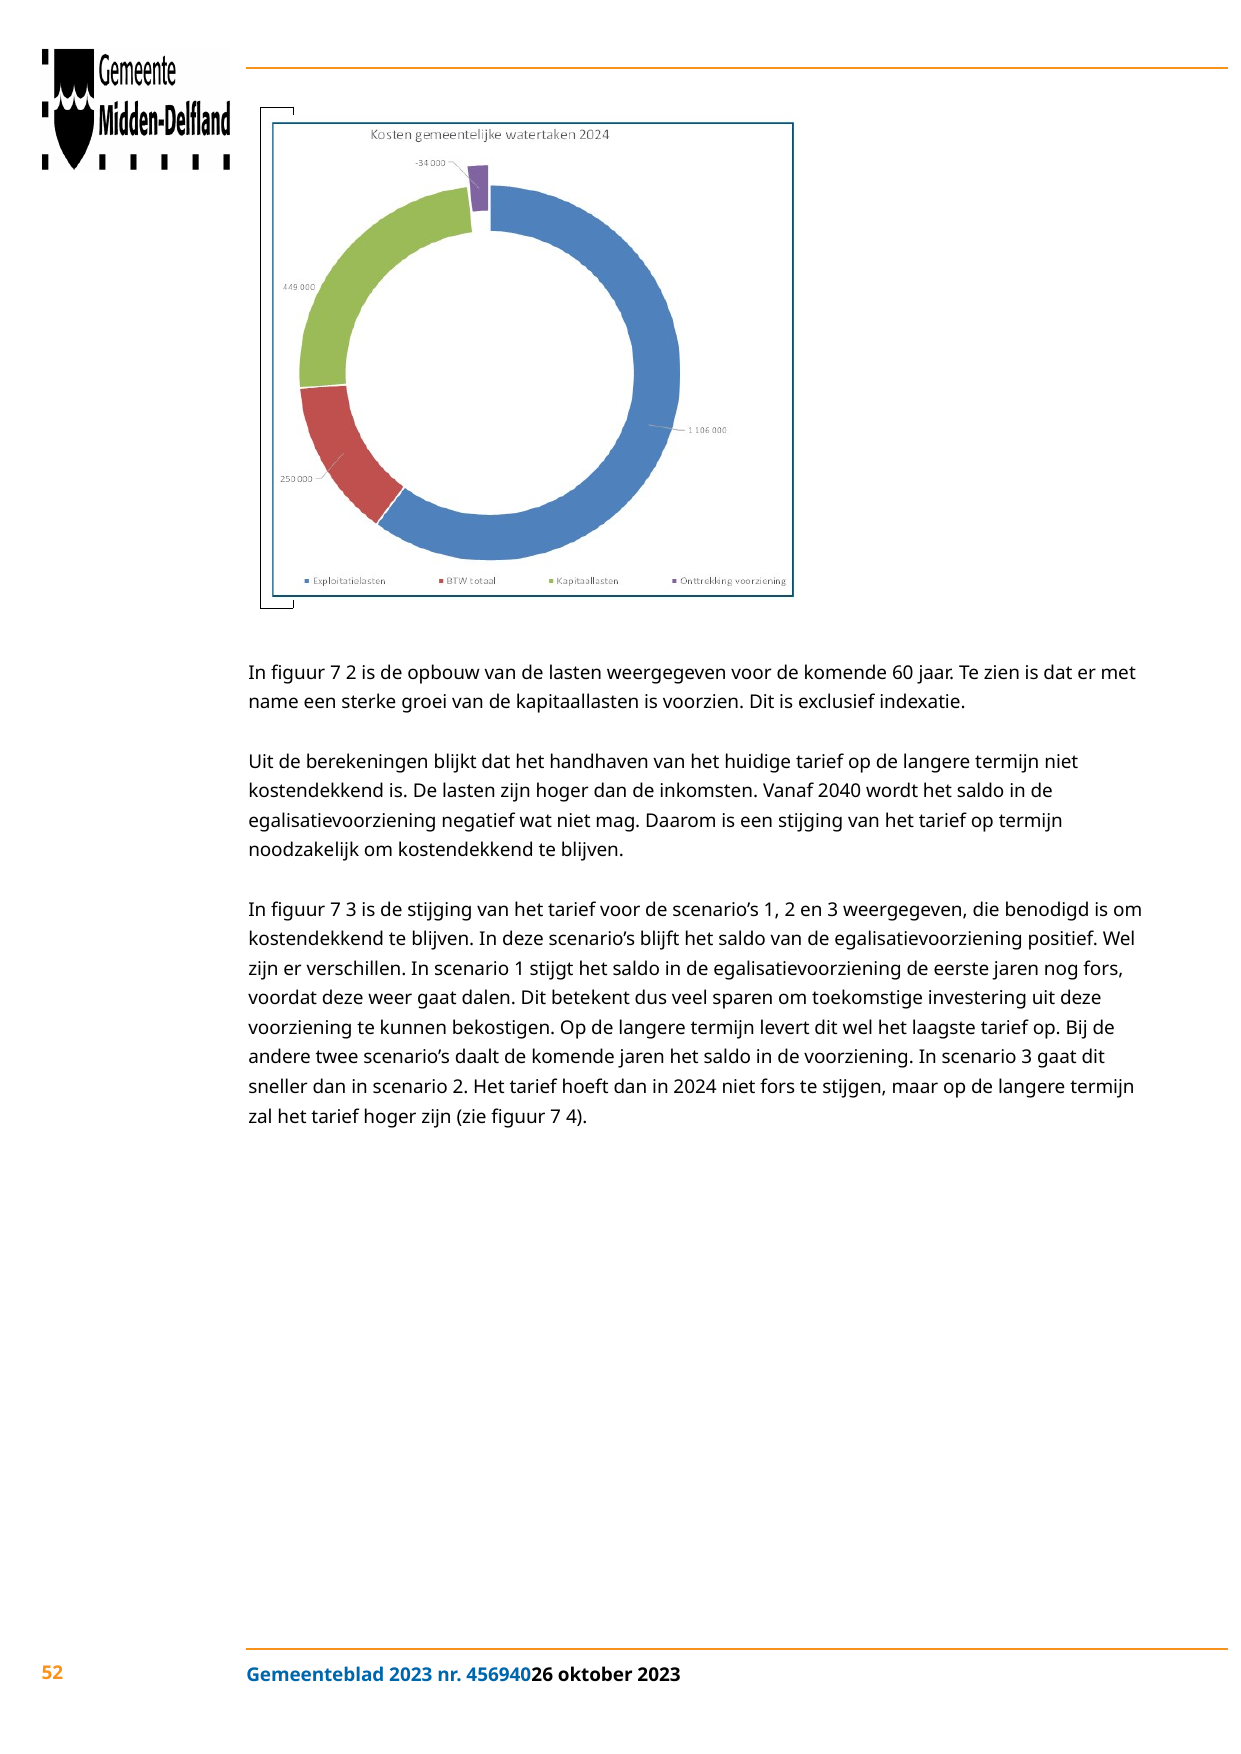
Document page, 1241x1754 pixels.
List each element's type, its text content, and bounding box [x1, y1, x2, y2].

picture [268, 115, 801, 600]
text Uit de berekeningen blijkt dat het handhaven van het huidige tarief op de langere termijn niet kostendekkend is. De lasten zijn hoger dan de inkomsten. Vanaf 2040 wordt het saldo in de egalisatievoorziening negatief wat niet mag. Daarom is een stijging van het tarief op termijn noodzakelijk om kostendekkend te blijven. [248, 748, 1152, 862]
text In figuur 7 2 is de opbouw van de lasten weergegeven voor de komende 60 jaar. Te zien is dat er met name een sterke groei van de kapitaallasten is voorzien. Dit is exclusief indexatie. [248, 659, 1152, 714]
picture [41, 47, 231, 172]
text In figuur 7 3 is de stijging van het tarief voor de scenario’s 1, 2 en 3 weergegeven, die benodigd is om kostendekkend te blijven. In deze scenario’s blijft het saldo van de egalisatievoorziening positief. Wel zijn er verschillen. In scenario 1 stijgt het saldo in de egalisatievoorziening de eerste jaren nog fors, voordat deze weer gaat dalen. Dit betekent dus veel sparen om toekomstige investering uit deze voorziening te kunnen bekostigen. Op de langere termijn levert dit wel het laagste tarief op. Bij de andere twee scenario’s daalt de komende jaren het saldo in de voorziening. In scenario 3 gaat dit sneller dan in scenario 2. Het tarief hoeft dan in 2024 niet fors te stijgen, maar op de langere termijn zal het tarief hoger zijn (zie figuur 7 4). [248, 896, 1152, 1129]
